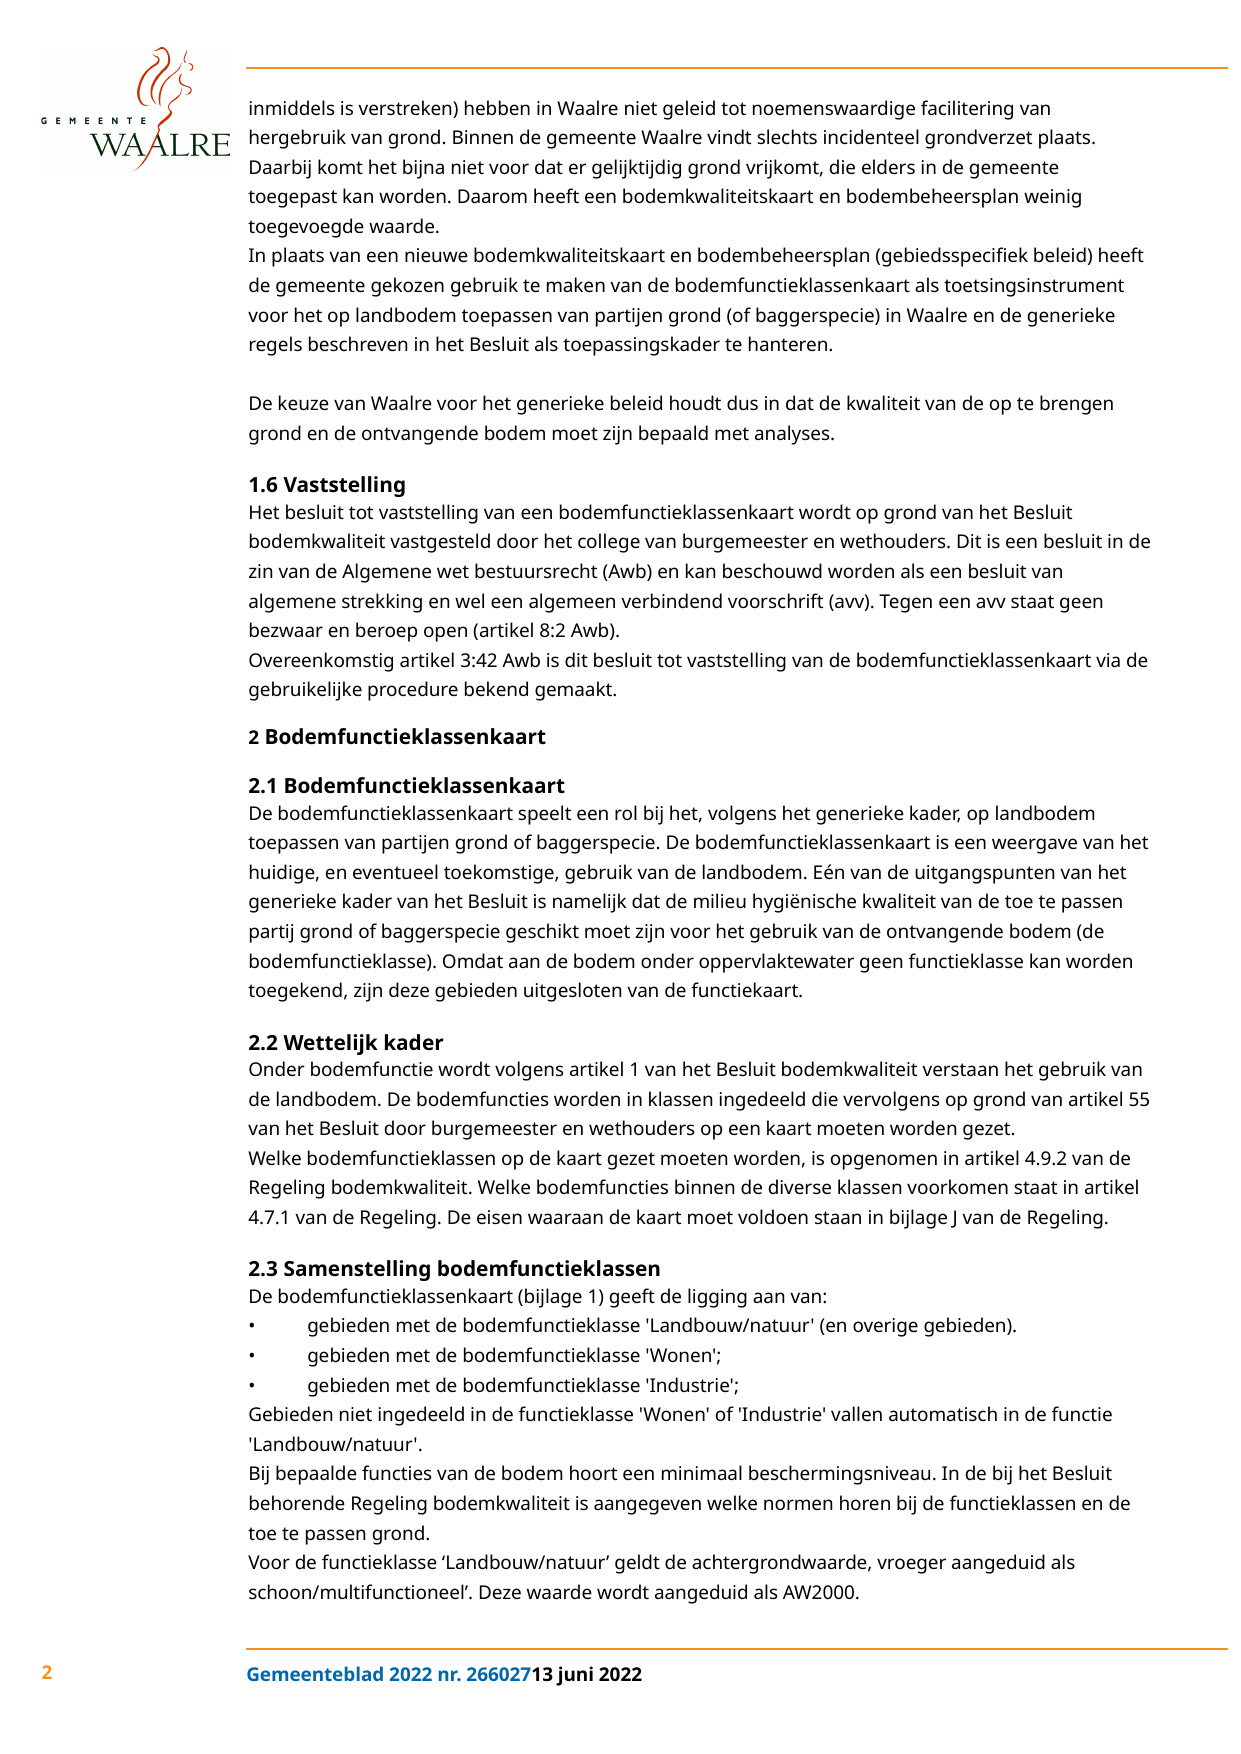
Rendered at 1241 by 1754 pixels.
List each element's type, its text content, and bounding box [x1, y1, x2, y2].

text 2.1 Bodemfunctieklassenkaart [248, 771, 1152, 800]
text De bodemfunctieklassenkaart (bijlage 1) geeft de ligging aan van: [248, 1283, 1152, 1309]
list gebieden met de bodemfunctieklasse 'Industrie'; [248, 1372, 1152, 1397]
text In plaats van een nieuwe bodemkwaliteitskaart en bodembeheersplan (gebiedsspecifiek beleid) heeft de gemeente gekozen gebruik te maken van de bodemfunctieklassenkaart als toetsingsinstrument voor het op landbodem toepassen van partijen grond (of baggerspecie) in Waalre en de generieke regels beschreven in het Besluit als toepassingskader te hanteren. [248, 243, 1152, 357]
text Onder bodemfunctie wordt volgens artikel 1 van het Besluit bodemkwaliteit verstaan het gebruik van de landbodem. De bodemfuncties worden in klassen ingedeeld die vervolgens op grond van artikel 55 van het Besluit door burgemeester en wethouders op een kaart moeten worden gezet. [248, 1056, 1152, 1141]
list gebieden met de bodemfunctieklasse 'Landbouw/natuur' (en overige gebieden). [248, 1313, 1152, 1338]
text 1.6 Vaststelling [248, 471, 1152, 499]
text inmiddels is verstreken) hebben in Waalre niet geleid tot noemenswaardige facilitering van hergebruik van grond. Binnen de gemeente Waalre vindt slechts incidenteel grondverzet plaats. Daarbij komt het bijna niet voor dat er gelijktijdig grond vrijkomt, die elders in de gemeente toegepast kan worden. Daarom heeft een bodemkwaliteitskaart en bodembeheersplan weinig toegevoegde waarde. [248, 95, 1152, 239]
text 2.2 Wettelijk kader [248, 1028, 1152, 1056]
text Gebieden niet ingedeeld in de functieklasse 'Wonen' of 'Industrie' vallen automatisch in de functie 'Landbouw/natuur'. [248, 1401, 1152, 1457]
text Welke bodemfunctieklassen op de kaart gezet moeten worden, is opgenomen in artikel 4.9.2 van de Regeling bodemkwaliteit. Welke bodemfuncties binnen de diverse klassen voorkomen staat in artikel 4.7.1 van de Regeling. De eisen waaraan de kaart moet voldoen staan in bijlage J van de Regeling. [248, 1145, 1152, 1230]
text 2 Bodemfunctieklassenkaart [248, 722, 1152, 751]
text 2.3 Samenstelling bodemfunctieklassen [248, 1254, 1152, 1283]
text Voor de functieklasse ‘Landbouw/natuur’ geldt de achtergrondwaarde, vroeger aangeduid als schoon/multifunctioneel’. Deze waarde wordt aangeduid als AW2000. [248, 1549, 1152, 1604]
list gebieden met de bodemfunctieklasse 'Wonen'; [248, 1342, 1152, 1368]
text De bodemfunctieklassenkaart speelt een rol bij het, volgens het generieke kader, op landbodem toepassen van partijen grond of baggerspecie. De bodemfunctieklassenkaart is een weergave van het huidige, en eventueel toekomstige, gebruik van de landbodem. Eén van de uitgangspunten van het generieke kader van het Besluit is namelijk dat de milieu hygiënische kwaliteit van de toe te passen partij grond of baggerspecie geschikt moet zijn voor het gebruik van de ontvangende bodem (de bodemfunctieklasse). Omdat aan de bodem onder oppervlaktewater geen functieklasse kan worden toegekend, zijn deze gebieden uitgesloten van de functiekaart. [248, 800, 1152, 1003]
text Bij bepaalde functies van de bodem hoort een minimaal beschermingsniveau. In de bij het Besluit behorende Regeling bodemkwaliteit is aangegeven welke normen horen bij de functieklassen en de toe te passen grond. [248, 1461, 1152, 1545]
text De keuze van Waalre voor het generieke beleid houdt dus in dat de kwaliteit van de op te brengen grond en de ontvangende bodem moet zijn bepaald met analyses. [248, 391, 1152, 446]
picture [41, 47, 231, 172]
text Het besluit tot vaststelling van een bodemfunctieklassenkaart wordt op grond van het Besluit bodemkwaliteit vastgesteld door het college van burgemeester en wethouders. Dit is een besluit in de zin van de Algemene wet bestuursrecht (Awb) en kan beschouwd worden als een besluit van algemene strekking en wel een algemeen verbindend voorschrift (avv). Tegen een avv staat geen bezwaar en beroep open (artikel 8:2 Awb). [248, 499, 1152, 643]
text Overeenkomstig artikel 3:42 Awb is dit besluit tot vaststelling van de bodemfunctieklassenkaart via de gebruikelijke procedure bekend gemaakt. [248, 647, 1152, 702]
